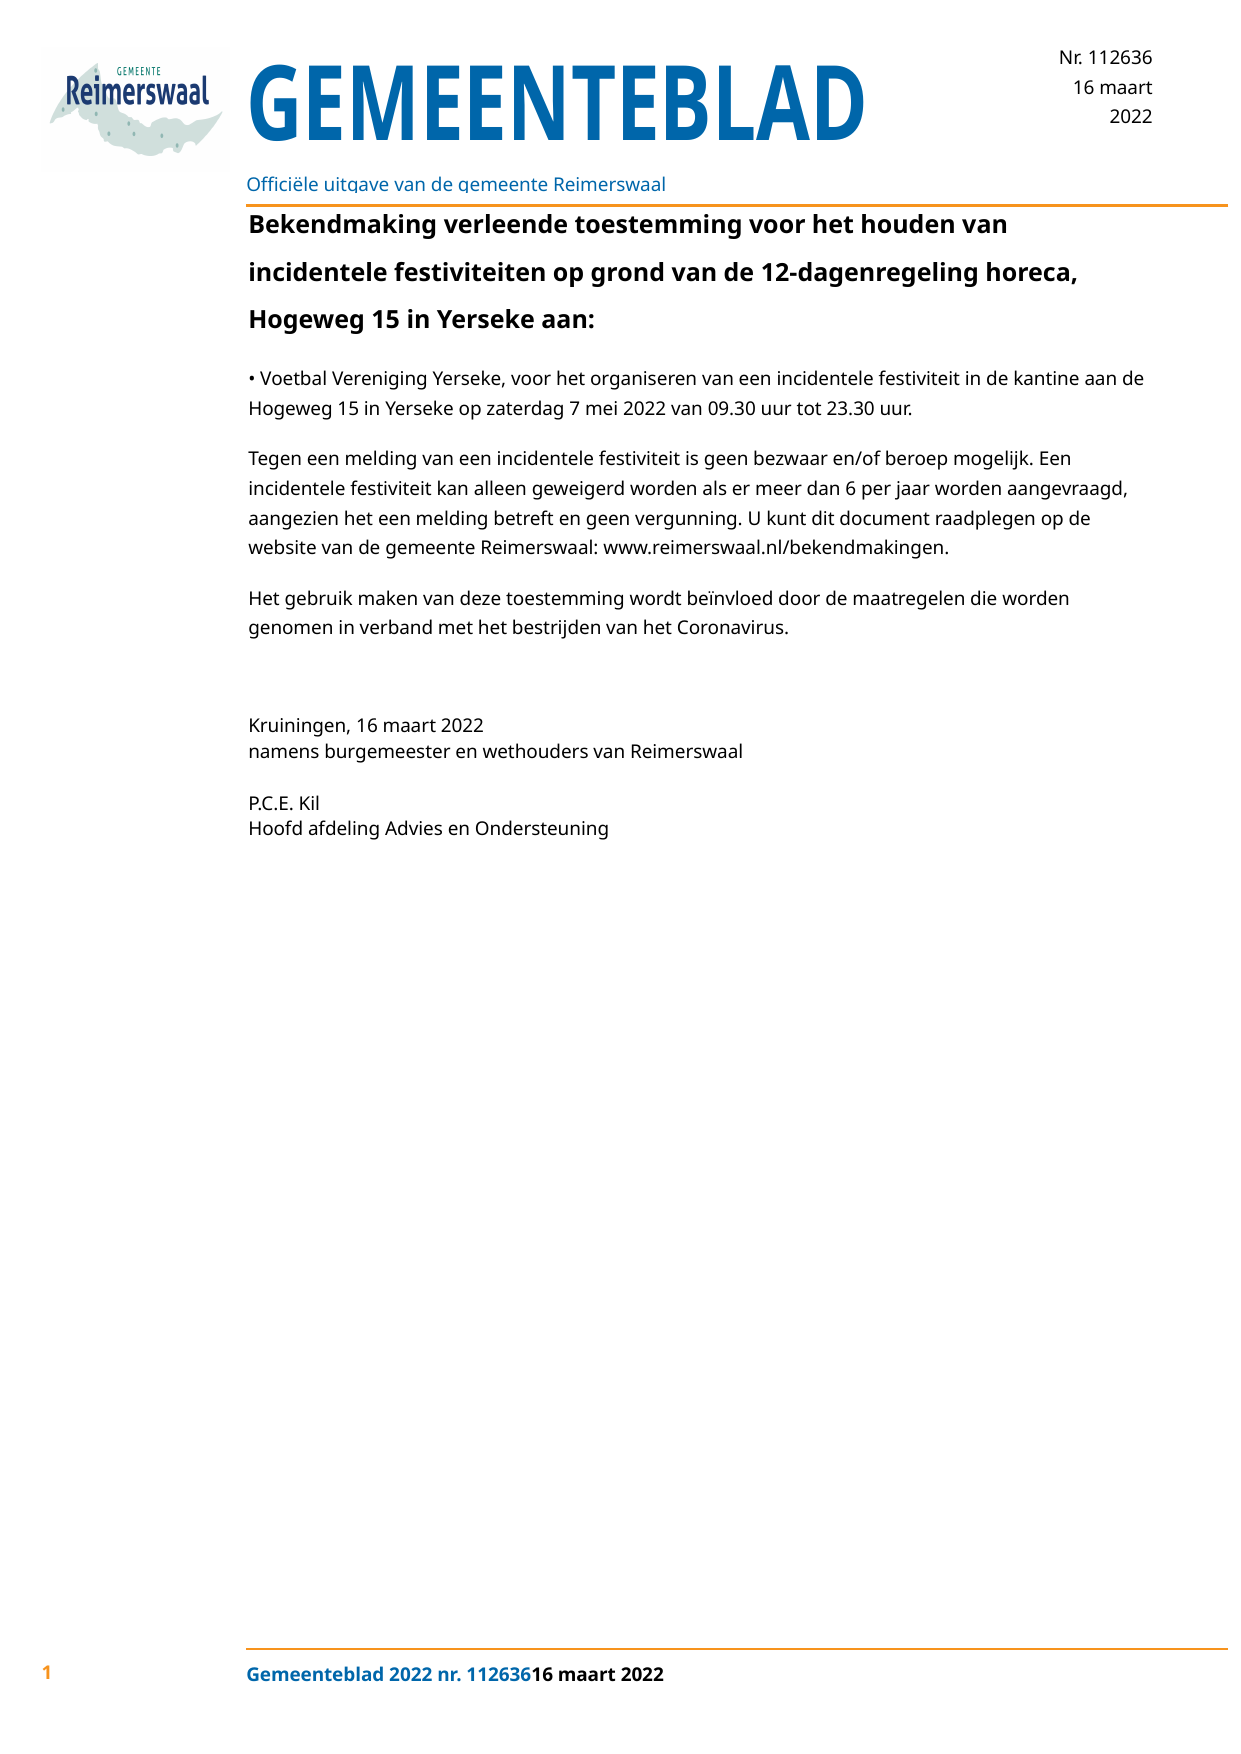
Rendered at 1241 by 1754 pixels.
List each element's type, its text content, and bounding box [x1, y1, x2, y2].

text Het gebruik maken van deze toestemming wordt beïnvloed door de maatregelen die worden genomen in verband met het bestrijden van het Coronavirus. [248, 585, 1152, 640]
picture [41, 47, 231, 172]
text Bekendmaking verleende toestemming voor het houden van incidentele festiviteiten op grond van de 12-dagenregeling horeca, Hogeweg 15 in Yerseke aan: [248, 207, 1152, 336]
text • Voetbal Vereniging Yerseke, voor het organiseren van een incidentele festiviteit in de kantine aan de Hogeweg 15 in Yerseke op zaterdag 7 mei 2022 van 09.30 uur tot 23.30 uur. [248, 366, 1152, 421]
text Kruiningen, 16 maart 2022 [248, 712, 1152, 738]
text P.C.E. Kil [248, 790, 1152, 815]
text Tegen een melding van een incidentele festiviteit is geen bezwaar en/of beroep mogelijk. Een incidentele festiviteit kan alleen geweigerd worden als er meer dan 6 per jaar worden aangevraagd, aangezien het een melding betreft en geen vergunning. U kunt dit document raadplegen op de website van de gemeente Reimerswaal: www.reimerswaal.nl/bekendmakingen. [248, 446, 1152, 560]
text namens burgemeester en wethouders van Reimerswaal [248, 738, 1152, 764]
text Hoofd afdeling Advies en Ondersteuning [248, 815, 1152, 841]
